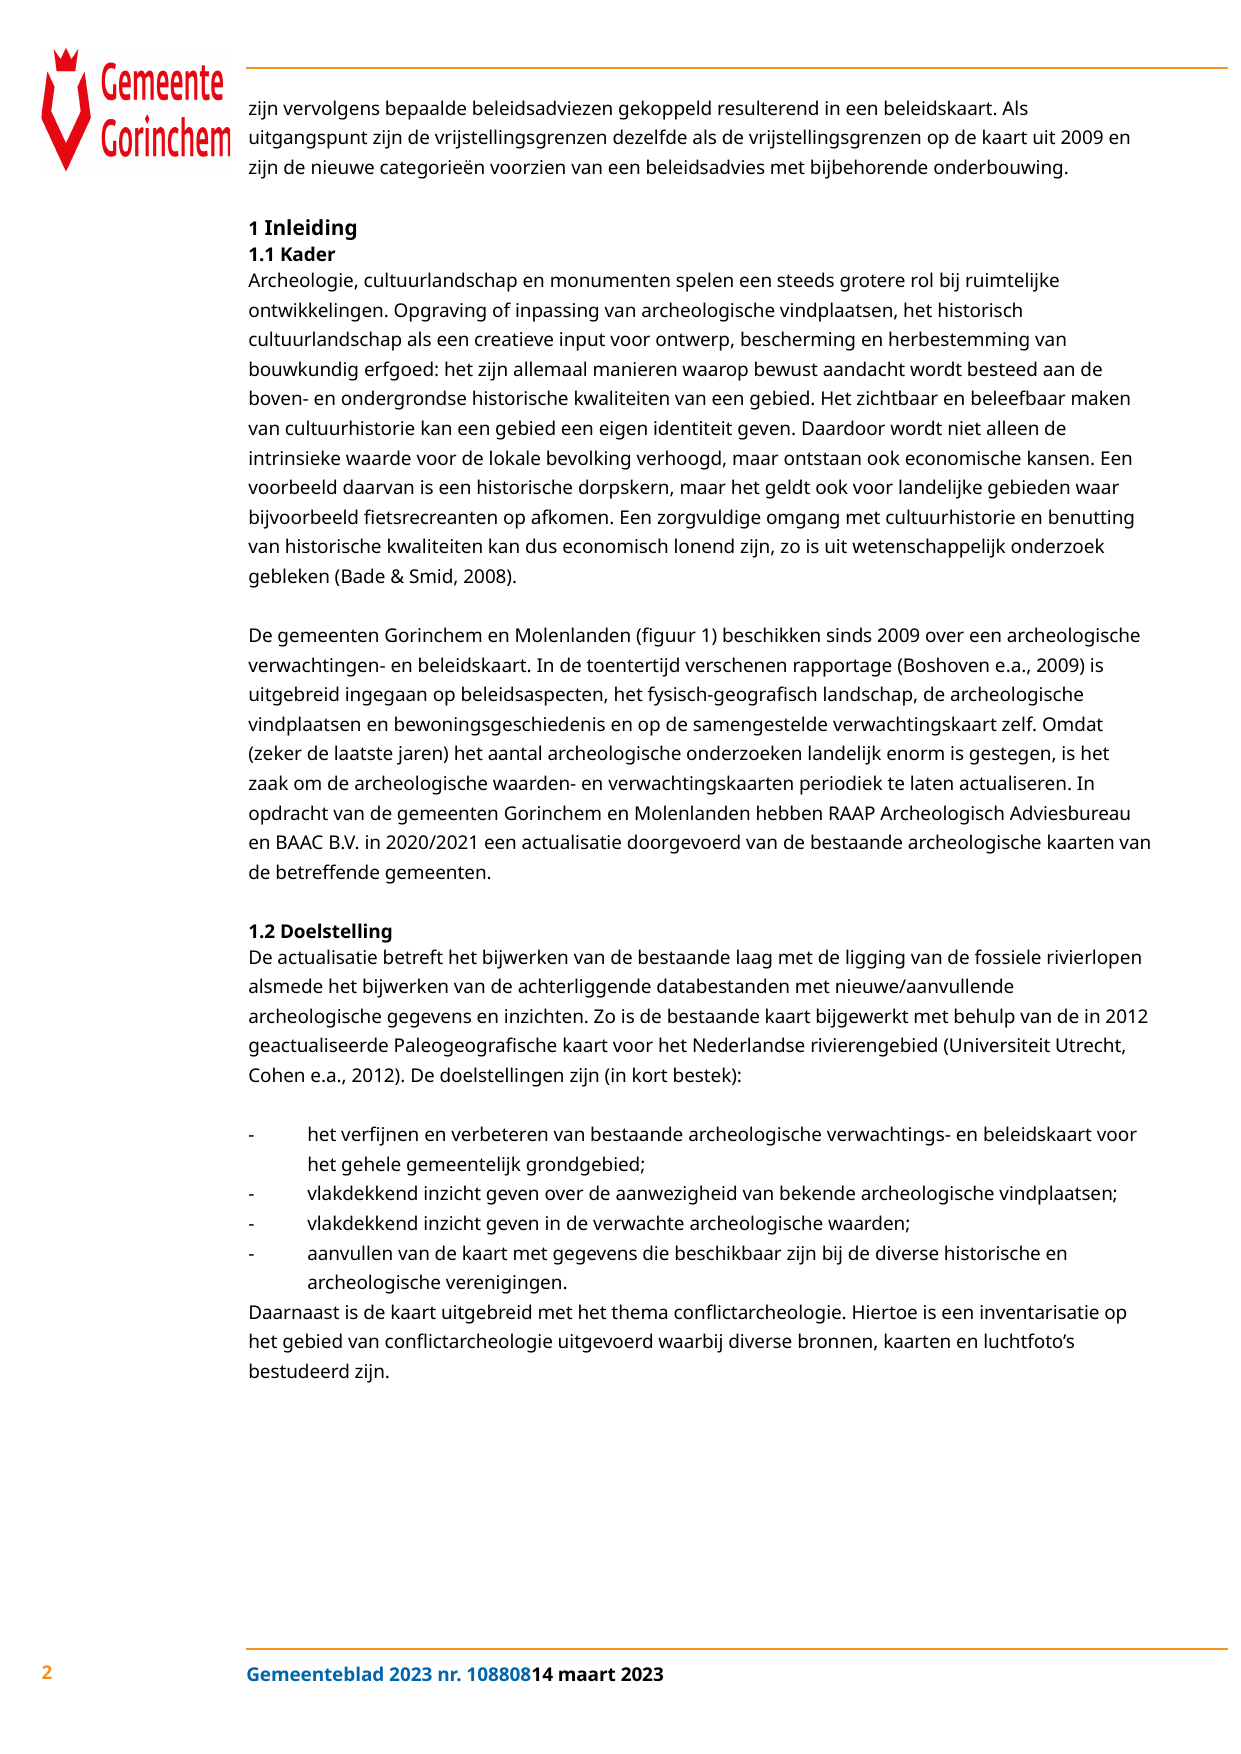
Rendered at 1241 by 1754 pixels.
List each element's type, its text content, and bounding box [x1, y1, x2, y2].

text 1.1 Kader [248, 242, 1152, 267]
list het verfijnen en verbeteren van bestaande archeologische verwachtings- en beleidskaart voor het gehele gemeentelijk grondgebied; [248, 1121, 1152, 1177]
text De actualisatie betreft het bijwerken van de bestaande laag met de ligging van de fossiele rivierlopen alsmede het bijwerken van de achterliggende databestanden met nieuwe/aanvullende archeologische gegevens en inzichten. Zo is de bestaande kaart bijgewerkt met behulp van de in 2012 geactualiseerde Paleogeografische kaart voor het Nederlandse rivierengebied (Universiteit Utrecht, Cohen e.a., 2012). De doelstellingen zijn (in kort bestek): [248, 944, 1152, 1088]
text zijn vervolgens bepaalde beleidsadviezen gekoppeld resulterend in een beleidskaart. Als uitgangspunt zijn de vrijstellingsgrenzen dezelfde als de vrijstellingsgrenzen op de kaart uit 2009 en zijn de nieuwe categorieën voorzien van een beleidsadvies met bijbehorende onderbouwing. [248, 95, 1152, 180]
text 1 Inleiding [248, 213, 1152, 242]
text De gemeenten Gorinchem en Molenlanden (figuur 1) beschikken sinds 2009 over een archeologische verwachtingen- en beleidskaart. In de toentertijd verschenen rapportage (Boshoven e.a., 2009) is uitgebreid ingegaan op beleidsaspecten, het fysisch-geografisch landschap, de archeologische vindplaatsen en bewoningsgeschiedenis en op de samengestelde verwachtingskaart zelf. Omdat (zeker de laatste jaren) het aantal archeologische onderzoeken landelijk enorm is gestegen, is het zaak om de archeologische waarden- en verwachtingskaarten periodiek te laten actualiseren. In opdracht van de gemeenten Gorinchem en Molenlanden hebben RAAP Archeologisch Adviesbureau en BAAC B.V. in 2020/2021 een actualisatie doorgevoerd van de bestaande archeologische kaarten van de betreffende gemeenten. [248, 622, 1152, 885]
text Daarnaast is de kaart uitgebreid met het thema conflictarcheologie. Hiertoe is een inventarisatie op het gebied van conflictarcheologie uitgevoerd waarbij diverse bronnen, kaarten en luchtfoto’s bestudeerd zijn. [248, 1299, 1152, 1384]
picture [41, 47, 231, 172]
list vlakdekkend inzicht geven in de verwachte archeologische waarden; [248, 1210, 1152, 1236]
list aanvullen van de kaart met gegevens die beschikbaar zijn bij de diverse historische en archeologische verenigingen. [248, 1240, 1152, 1295]
list vlakdekkend inzicht geven over de aanwezigheid van bekende archeologische vindplaatsen; [248, 1181, 1152, 1206]
text 1.2 Doelstelling [248, 918, 1152, 944]
text Archeologie, cultuurlandschap en monumenten spelen een steeds grotere rol bij ruimtelijke ontwikkelingen. Opgraving of inpassing van archeologische vindplaatsen, het historisch cultuurlandschap als een creatieve input voor ontwerp, bescherming en herbestemming van bouwkundig erfgoed: het zijn allemaal manieren waarop bewust aandacht wordt besteed aan de boven- en ondergrondse historische kwaliteiten van een gebied. Het zichtbaar en beleefbaar maken van cultuurhistorie kan een gebied een eigen identiteit geven. Daardoor wordt niet alleen de intrinsieke waarde voor de lokale bevolking verhoogd, maar ontstaan ook economische kansen. Een voorbeeld daarvan is een historische dorpskern, maar het geldt ook voor landelijke gebieden waar bijvoorbeeld fietsrecreanten op afkomen. Een zorgvuldige omgang met cultuurhistorie en benutting van historische kwaliteiten kan dus economisch lonend zijn, zo is uit wetenschappelijk onderzoek gebleken (Bade & Smid, 2008). [248, 267, 1152, 589]
